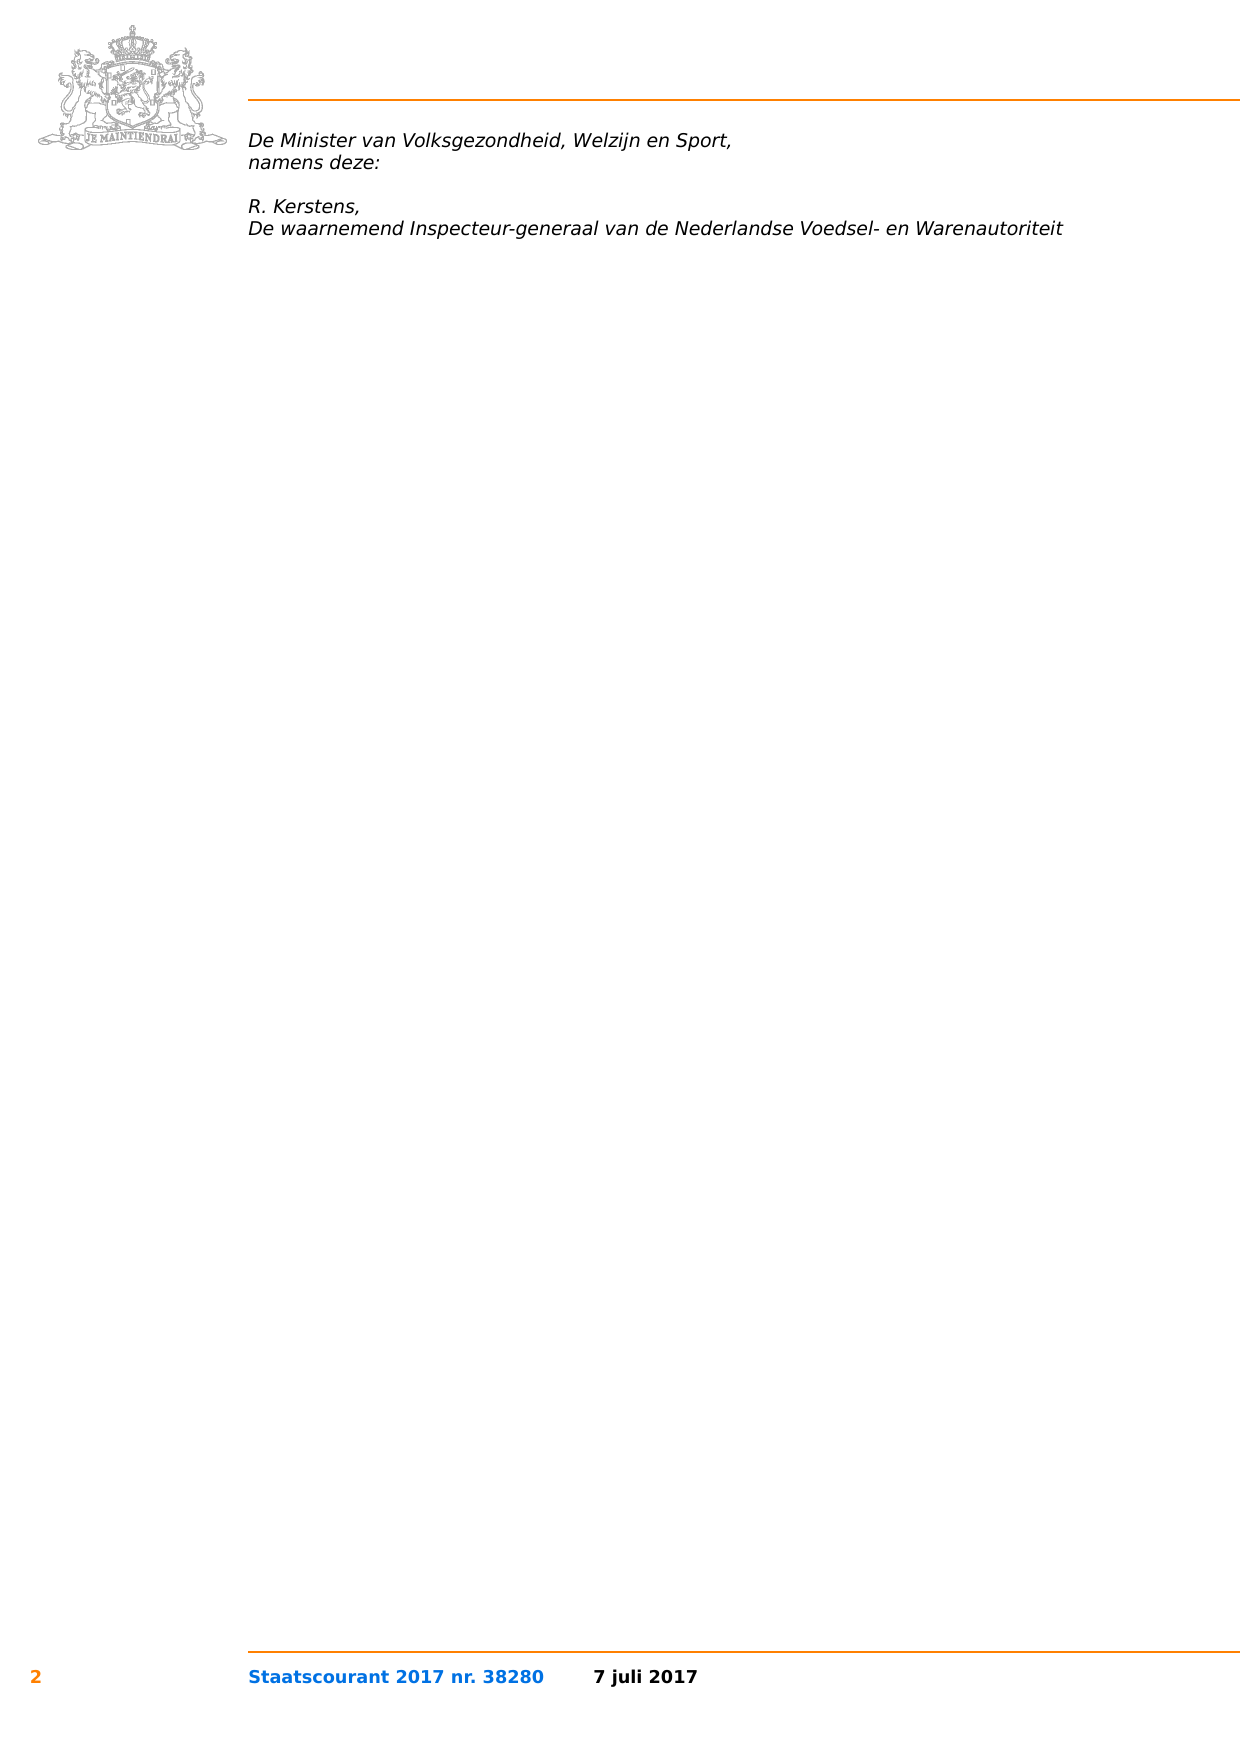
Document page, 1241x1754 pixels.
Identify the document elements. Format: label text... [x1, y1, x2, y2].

text De Minister van Volksgezondheid, Welzijn en Sport, namens deze: R. Kerstens, De waarnemend Inspecteur-generaal van de Nederlandse Voedsel- en Warenautoriteit [248, 130, 1163, 240]
picture [38, 25, 227, 150]
